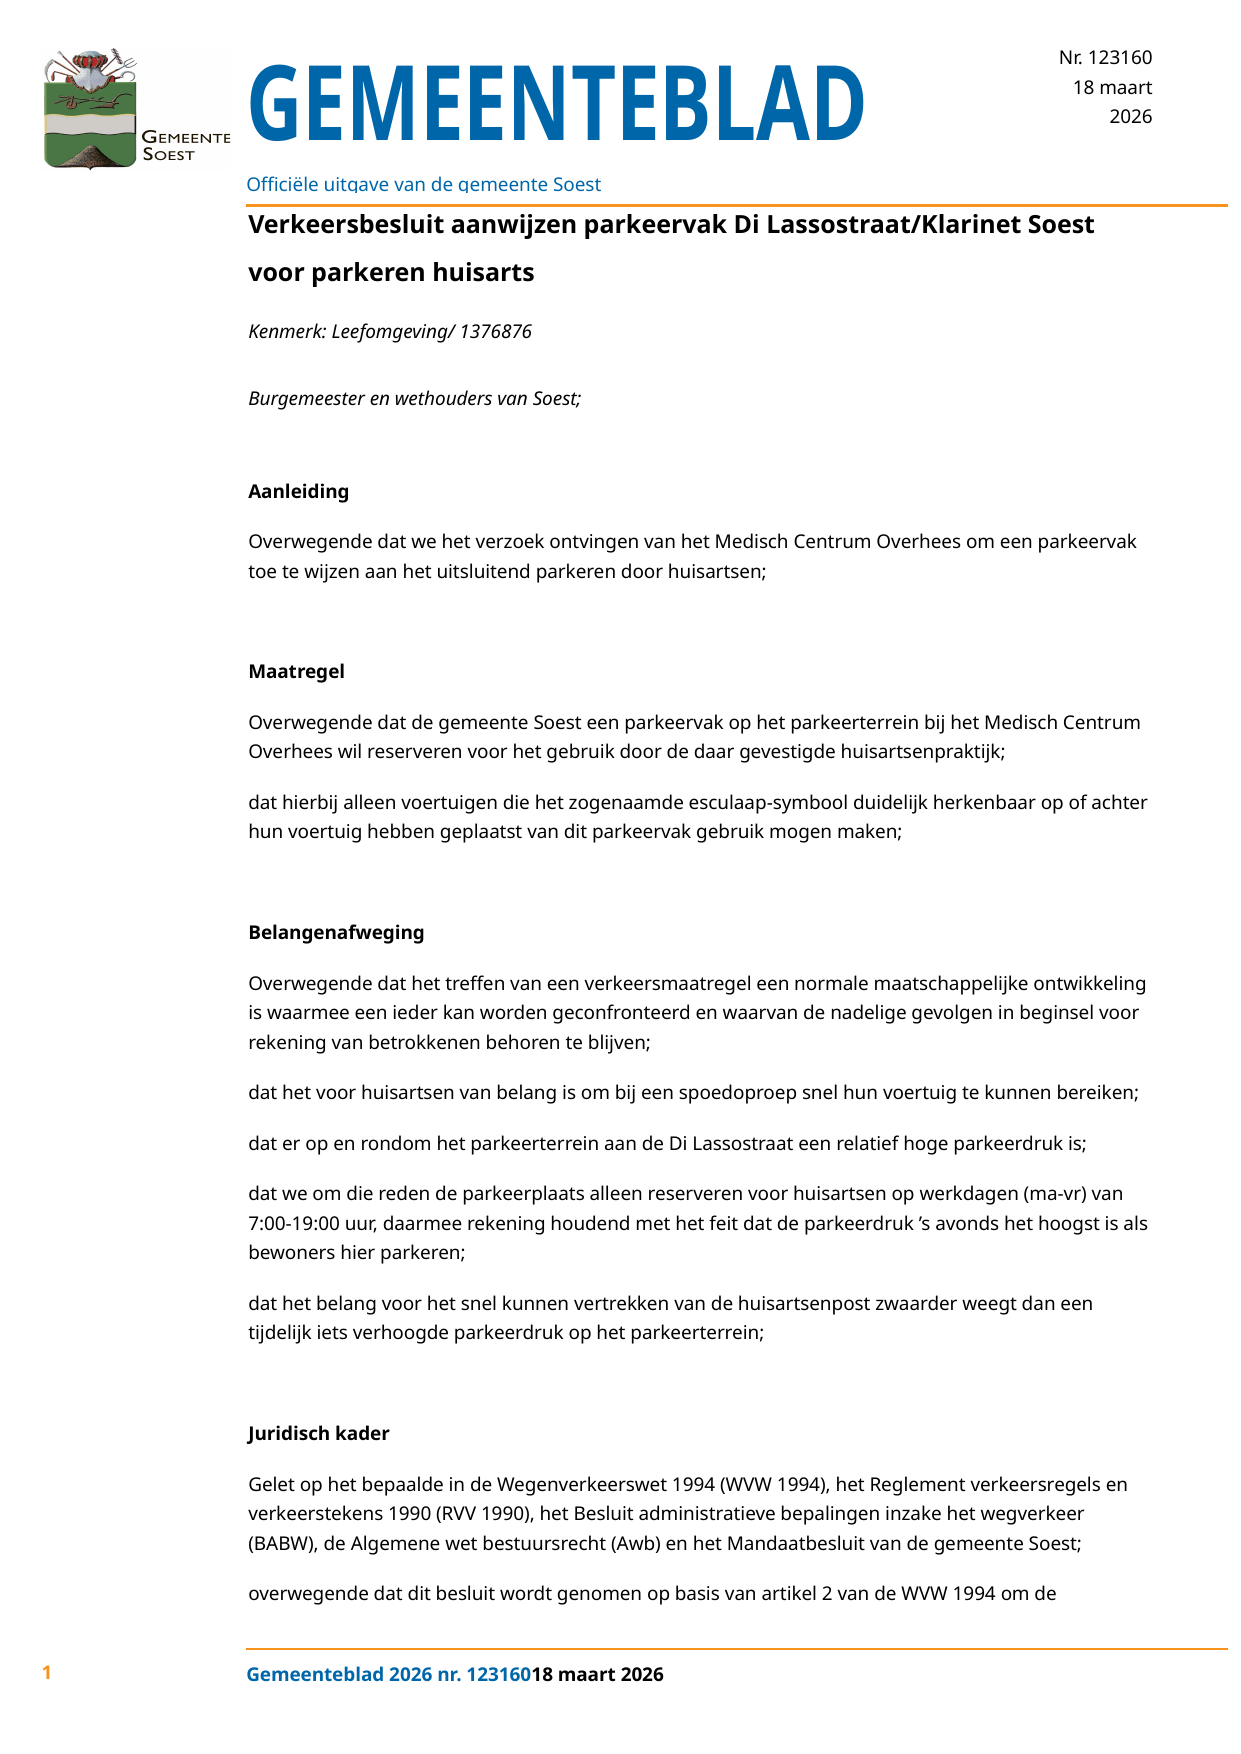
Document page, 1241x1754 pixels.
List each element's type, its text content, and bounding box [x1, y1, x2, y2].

text dat we om die reden de parkeerplaats alleen reserveren voor huisartsen op werkdagen (ma-vr) van 7:00-19:00 uur, daarmee rekening houdend met het feit dat de parkeerdruk ’s avonds het hoogst is als bewoners hier parkeren; [248, 1180, 1152, 1265]
text Juridisch kader [248, 1420, 1152, 1446]
text Burgemeester en wethouders van Soest; [248, 386, 1152, 411]
text dat het belang voor het snel kunnen vertrekken van de huisartsenpost zwaarder weegt dan een tijdelijk iets verhoogde parkeerdruk op het parkeerterrein; [248, 1290, 1152, 1345]
text Overwegende dat het treffen van een verkeersmaatregel een normale maatschappelijke ontwikkeling is waarmee een ieder kan worden geconfronteerd en waarvan de nadelige gevolgen in beginsel voor rekening van betrokkenen behoren te blijven; [248, 970, 1152, 1055]
text Gelet op het bepaalde in de Wegenverkeerswet 1994 (WVW 1994), het Reglement verkeersregels en verkeerstekens 1990 (RVV 1990), het Besluit administratieve bepalingen inzake het wegverkeer (BABW), de Algemene wet bestuursrecht (Awb) en het Mandaatbesluit van de gemeente Soest; [248, 1471, 1152, 1556]
text Overwegende dat de gemeente Soest een parkeervak op het parkeerterrein bij het Medisch Centrum Overhees wil reserveren voor het gebruik door de daar gevestigde huisartsenpraktijk; [248, 709, 1152, 764]
text overwegende dat dit besluit wordt genomen op basis van artikel 2 van de WVW 1994 om de [248, 1580, 1152, 1606]
text Aanleiding [248, 478, 1152, 503]
text dat het voor huisartsen van belang is om bij een spoedoproep snel hun voertuig te kunnen bereiken; [248, 1079, 1152, 1105]
text dat er op en rondom het parkeerterrein aan de Di Lassostraat een relatief hoge parkeerdruk is; [248, 1130, 1152, 1156]
text Maatregel [248, 659, 1152, 684]
text Belangenafweging [248, 919, 1152, 945]
picture [41, 47, 231, 172]
text Verkeersbesluit aanwijzen parkeervak Di Lassostraat/Klarinet Soest voor parkeren huisarts [248, 207, 1152, 288]
text Kenmerk: Leefomgeving/ 1376876 [248, 318, 1152, 344]
text dat hierbij alleen voertuigen die het zogenaamde esculaap-symbool duidelijk herkenbaar op of achter hun voertuig hebben geplaatst van dit parkeervak gebruik mogen maken; [248, 789, 1152, 844]
text Overwegende dat we het verzoek ontvingen van het Medisch Centrum Overhees om een parkeervak toe te wijzen aan het uitsluitend parkeren door huisartsen; [248, 528, 1152, 583]
